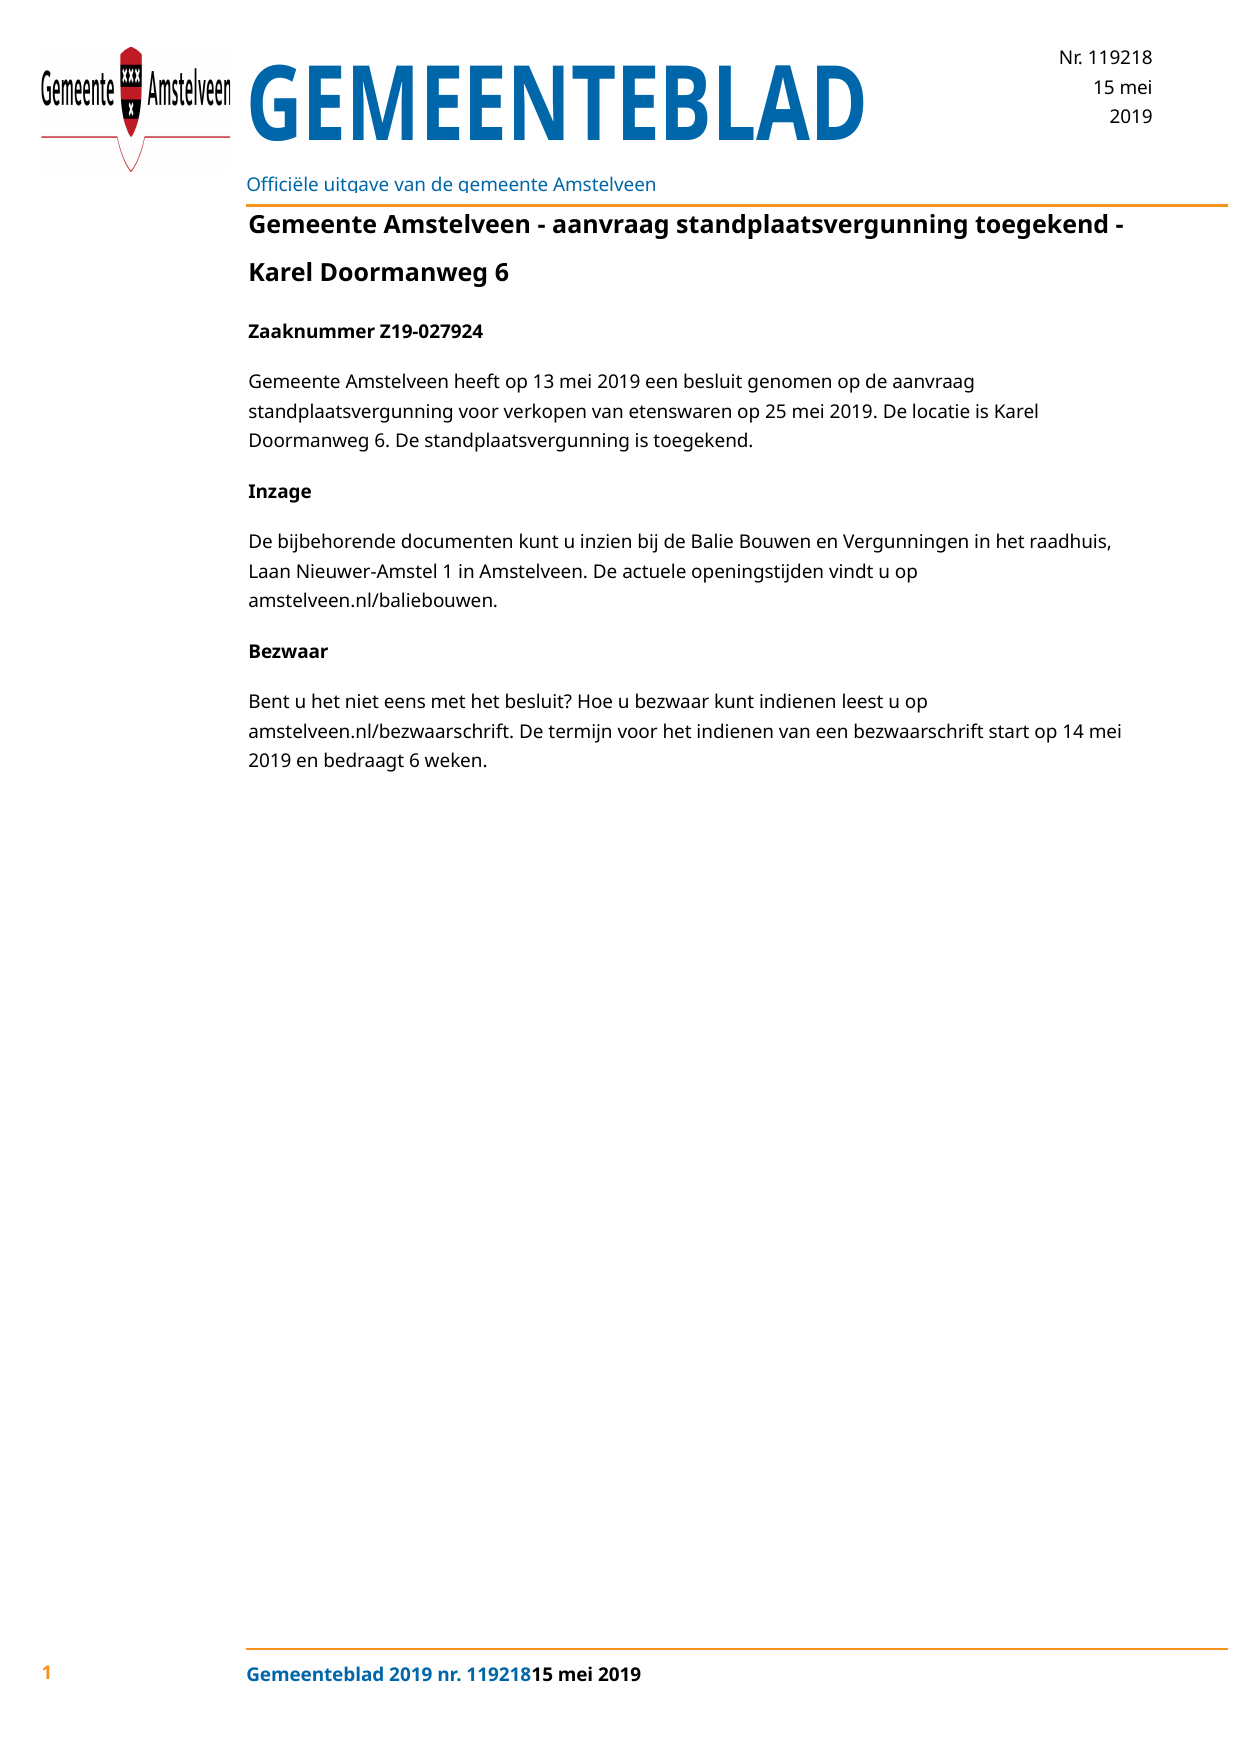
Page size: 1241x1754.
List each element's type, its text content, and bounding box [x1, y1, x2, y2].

text Bent u het niet eens met het besluit? Hoe u bezwaar kunt indienen leest u op amstelveen.nl/bezwaarschrift. De termijn voor het indienen van een bezwaarschrift start op 14 mei 2019 en bedraagt 6 weken. [248, 688, 1152, 773]
text Bezwaar [248, 638, 1152, 664]
text Inzage [248, 478, 1152, 504]
picture [41, 47, 231, 172]
text Gemeente Amstelveen - aanvraag standplaatsvergunning toegekend - Karel Doormanweg 6 [248, 207, 1152, 288]
text Zaaknummer Z19-027924 [248, 318, 1152, 344]
text Gemeente Amstelveen heeft op 13 mei 2019 een besluit genomen op de aanvraag standplaatsvergunning voor verkopen van etenswaren op 25 mei 2019. De locatie is Karel Doormanweg 6. De standplaatsvergunning is toegekend. [248, 368, 1152, 453]
text De bijbehorende documenten kunt u inzien bij de Balie Bouwen en Vergunningen in het raadhuis, Laan Nieuwer-Amstel 1 in Amstelveen. De actuele openingstijden vindt u op amstelveen.nl/baliebouwen. [248, 528, 1152, 613]
